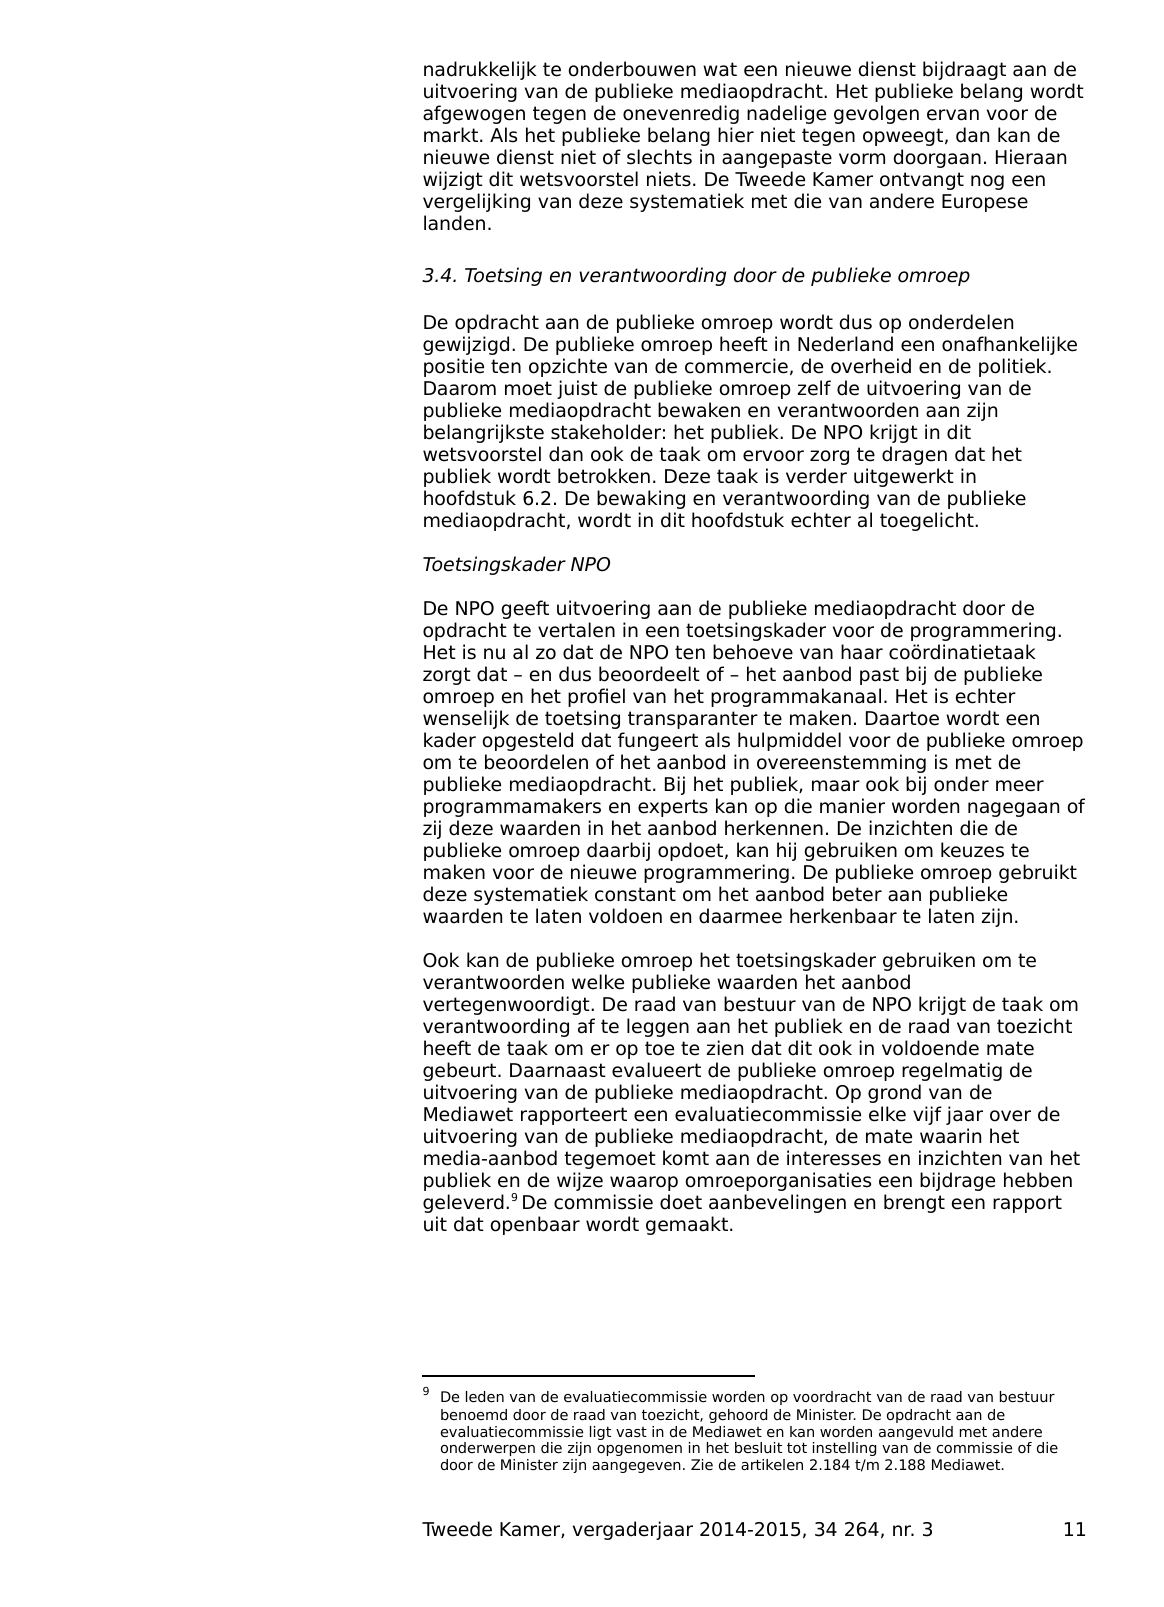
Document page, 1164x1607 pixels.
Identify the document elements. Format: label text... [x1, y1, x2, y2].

text Ook kan de publieke omroep het toetsingskader gebruiken om te verantwoorden welke publieke waarden het aanbod vertegenwoordigt. De raad van bestuur van de NPO krijgt de taak om verantwoording af te leggen aan het publiek en de raad van toezicht heeft de taak om er op toe te zien dat dit ook in voldoende mate gebeurt. Daarnaast evalueert de publieke omroep regelmatig de uitvoering van de publieke mediaopdracht. Op grond van de Mediawet rapporteert een evaluatiecommissie elke vijf jaar over de uitvoering van de publieke mediaopdracht, de mate waarin het media-aanbod tegemoet komt aan de interesses en inzichten van het publiek en de wijze waarop omroeporganisaties een bijdrage hebben geleverd.De commissie doet aanbevelingen en brengt een rapport uit dat openbaar wordt gemaakt. [422, 950, 1087, 1236]
text De opdracht aan de publieke omroep wordt dus op onderdelen gewijzigd. De publieke omroep heeft in Nederland een onafhankelijke positie ten opzichte van de commercie, de overheid en de politiek. Daarom moet juist de publieke omroep zelf de uitvoering van de publieke mediaopdracht bewaken en verantwoorden aan zijn belangrijkste stakeholder: het publiek. De NPO krijgt in dit wetsvoorstel dan ook de taak om ervoor zorg te dragen dat het publiek wordt betrokken. Deze taak is verder uitgewerkt in hoofdstuk 6.2. De bewaking en verantwoording van de publieke mediaopdracht, wordt in dit hoofdstuk echter al toegelicht. [422, 312, 1087, 532]
text De NPO geeft uitvoering aan de publieke mediaopdracht door de opdracht te vertalen in een toetsingskader voor de programmering. Het is nu al zo dat de NPO ten behoeve van haar coördinatietaak zorgt dat – en dus beoordeelt of – het aanbod past bij de publieke omroep en het profiel van het programmakanaal. Het is echter wenselijk de toetsing transparanter te maken. Daartoe wordt een kader opgesteld dat fungeert als hulpmiddel voor de publieke omroep om te beoordelen of het aanbod in overeenstemming is met de publieke mediaopdracht. Bij het publiek, maar ook bij onder meer programmamakers en experts kan op die manier worden nagegaan of zij deze waarden in het aanbod herkennen. De inzichten die de publieke omroep daarbij opdoet, kan hij gebruiken om keuzes te maken voor de nieuwe programmering. De publieke omroep gebruikt deze systematiek constant om het aanbod beter aan publieke waarden te laten voldoen en daarmee herkenbaar te laten zijn. [422, 598, 1087, 928]
subtitle 3.4. Toetsing en verantwoording door de publieke omroep [422, 265, 1087, 287]
subtitle Toetsingskader NPO [422, 554, 1087, 576]
text De leden van de evaluatiecommissie worden op voordracht van de raad van bestuur benoemd door de raad van toezicht, gehoord de Minister. De opdracht aan de evaluatiecommissie ligt vast in de Mediawet en kan worden aangevuld met andere onderwerpen die zijn opgenomen in het besluit tot instelling van de commissie of die door de Minister zijn aangegeven. Zie de artikelen 2.184 t/m 2.188 Mediawet. [422, 1385, 1087, 1474]
text nadrukkelijk te onderbouwen wat een nieuwe dienst bijdraagt aan de uitvoering van de publieke mediaopdracht. Het publieke belang wordt afgewogen tegen de onevenredig nadelige gevolgen ervan voor de markt. Als het publieke belang hier niet tegen opweegt, dan kan de nieuwe dienst niet of slechts in aangepaste vorm doorgaan. Hieraan wijzigt dit wetsvoorstel niets. De Tweede Kamer ontvangt nog een vergelijking van deze systematiek met die van andere Europese landen. [422, 59, 1087, 235]
